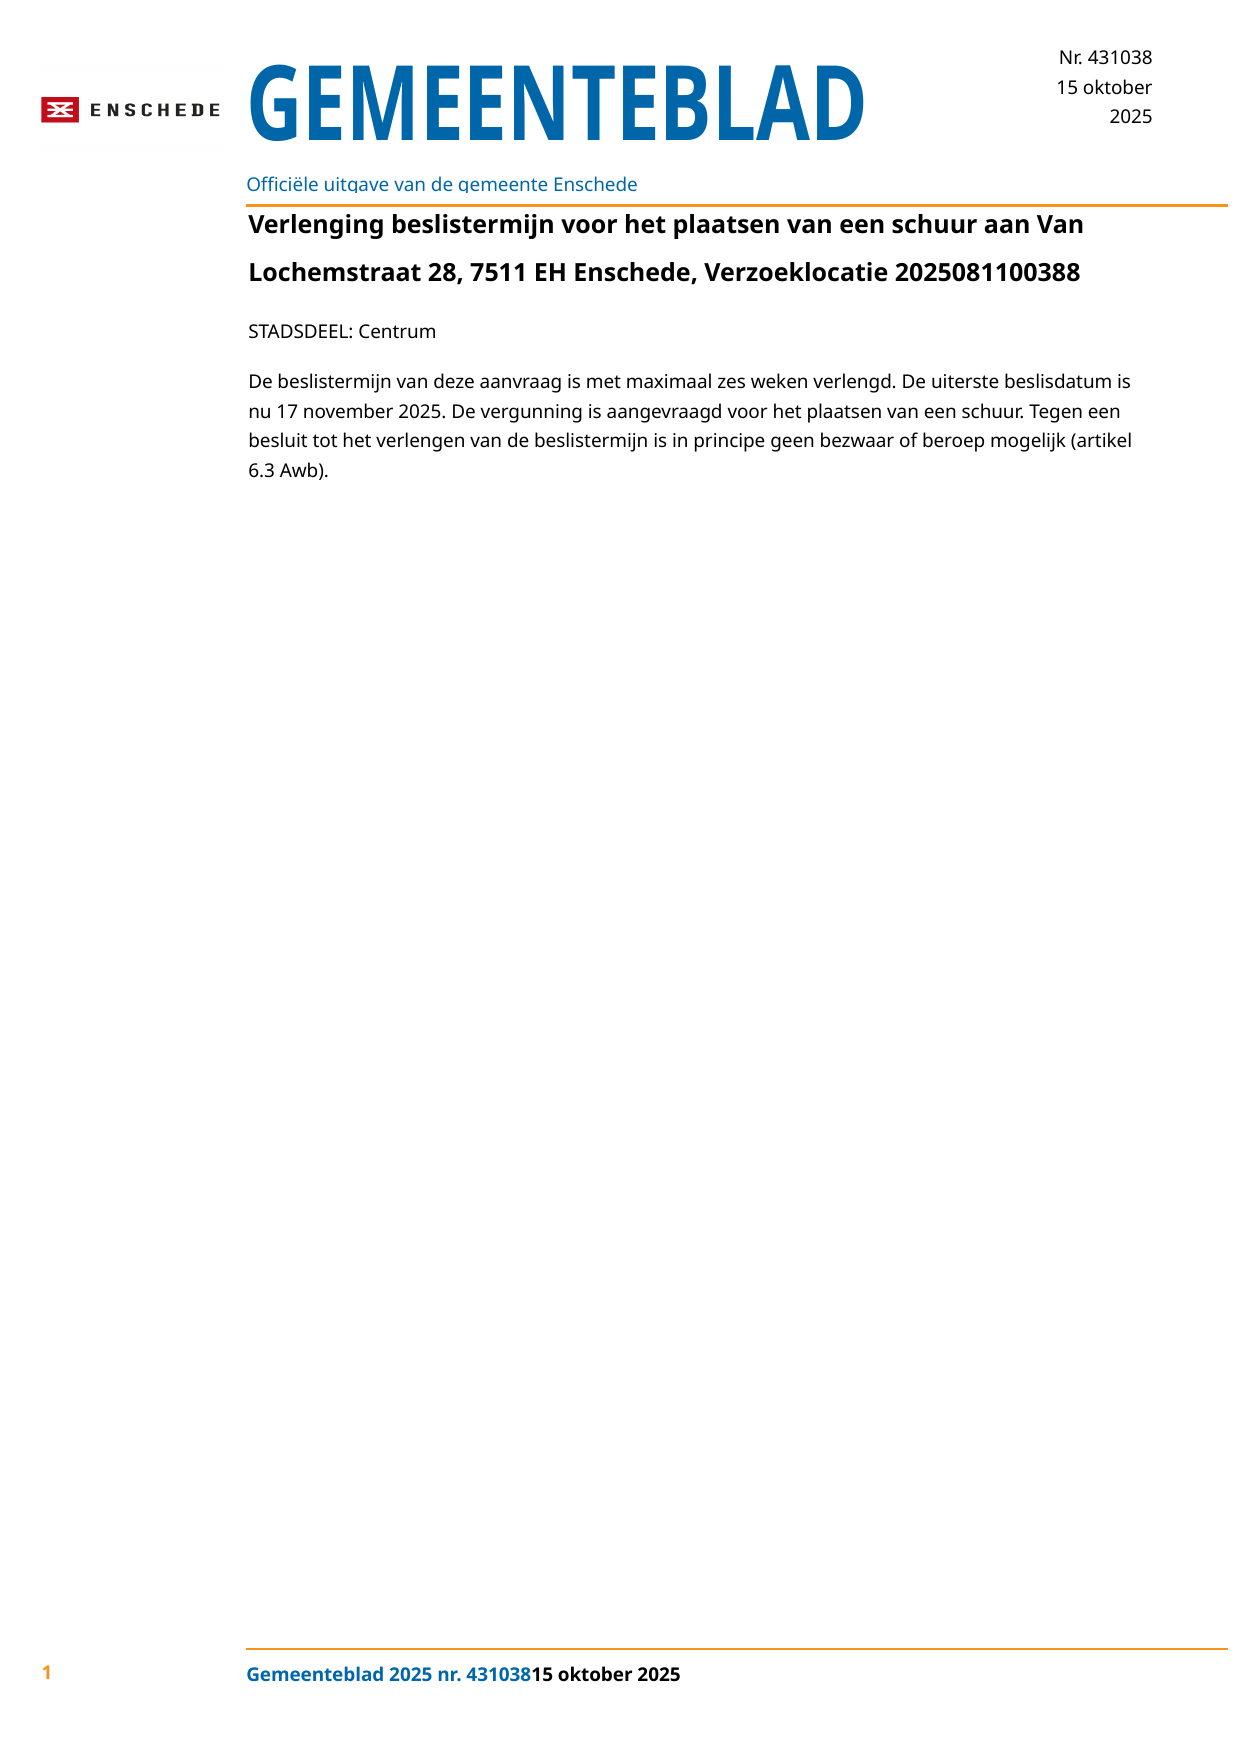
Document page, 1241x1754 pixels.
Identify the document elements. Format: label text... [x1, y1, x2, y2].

text STADSDEEL: Centrum [248, 318, 1152, 344]
text Verlenging beslistermijn voor het plaatsen van een schuur aan Van Lochemstraat 28, 7511 EH Enschede, Verzoeklocatie 2025081100388 [248, 207, 1152, 288]
picture [41, 47, 231, 172]
text De beslistermijn van deze aanvraag is met maximaal zes weken verlengd. De uiterste beslisdatum is nu 17 november 2025. De vergunning is aangevraagd voor het plaatsen van een schuur. Tegen een besluit tot het verlengen van de beslistermijn is in principe geen bezwaar of beroep mogelijk (artikel 6.3 Awb). [248, 368, 1152, 483]
